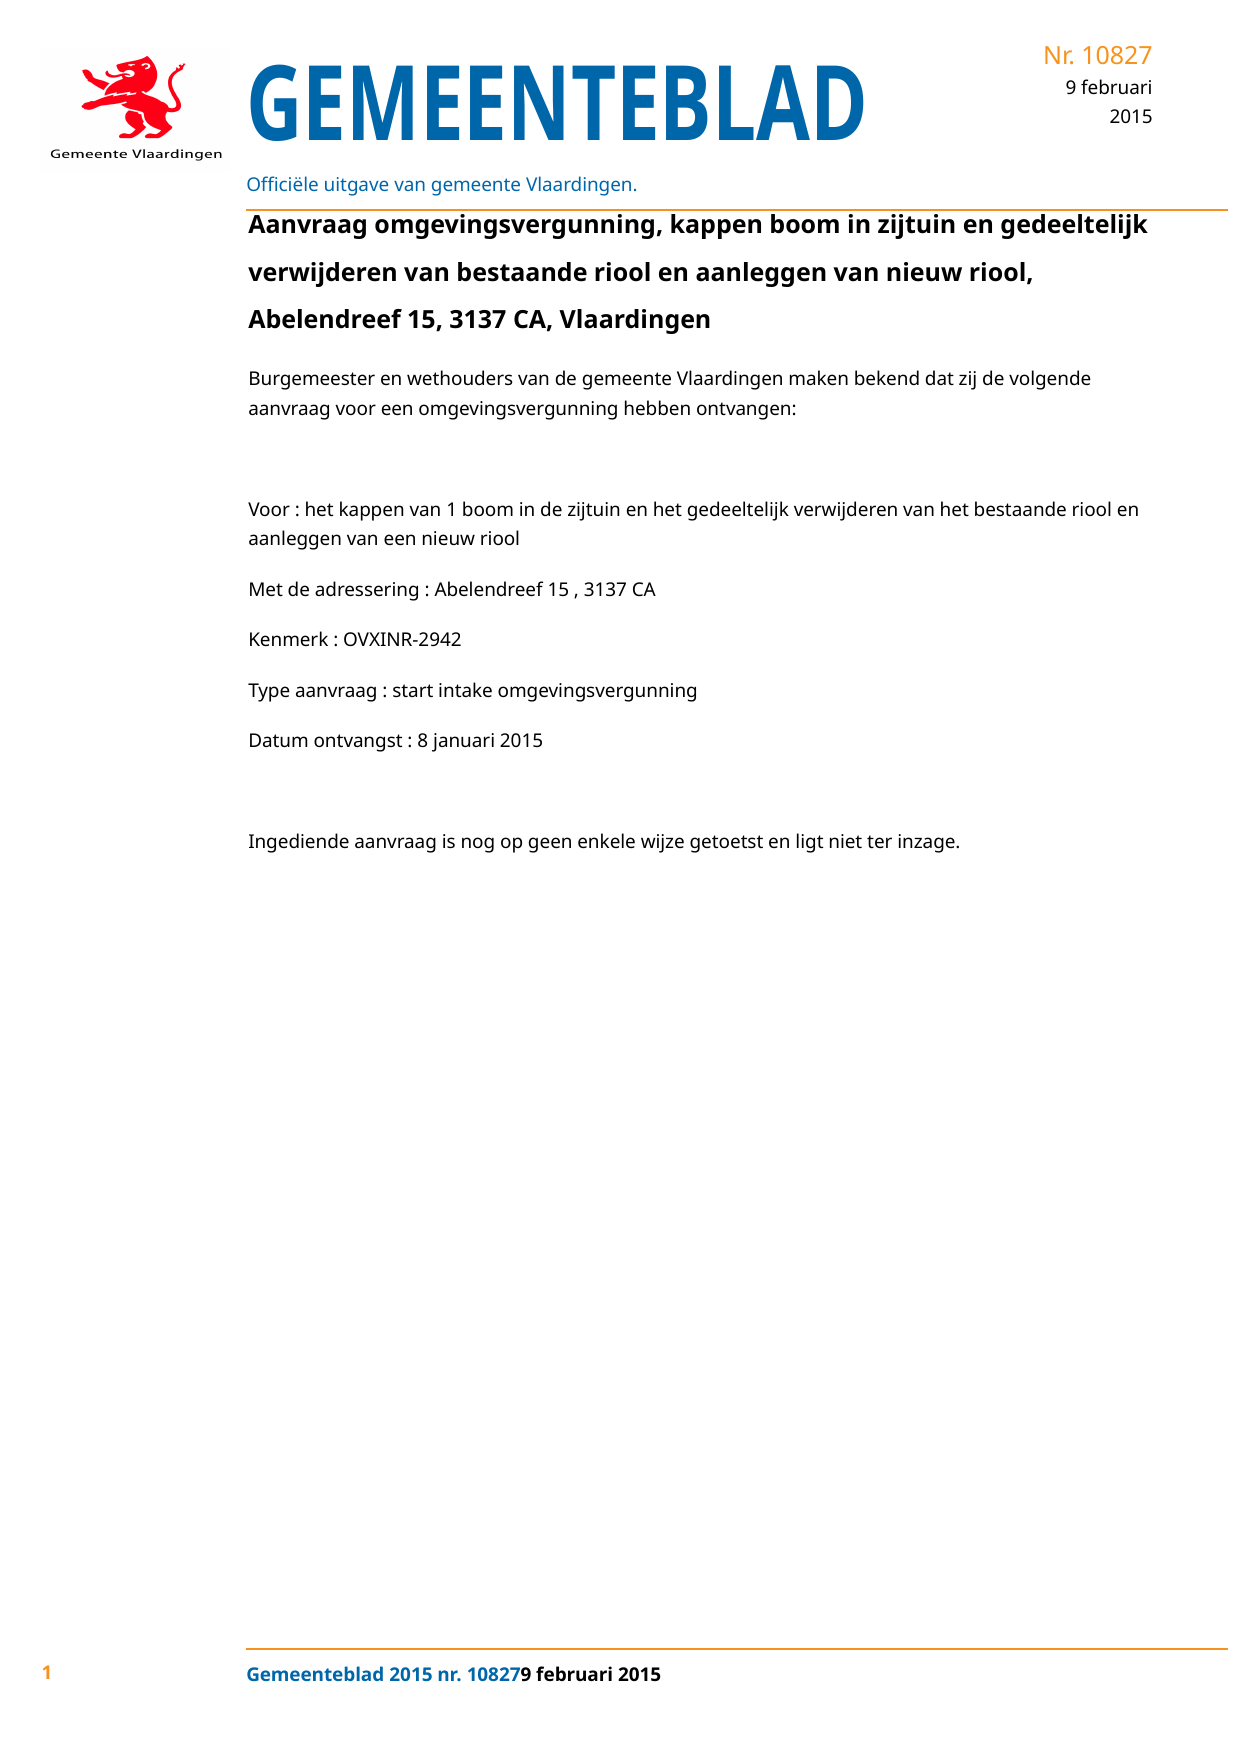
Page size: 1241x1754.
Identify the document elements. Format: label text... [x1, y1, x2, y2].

text Voor : het kappen van 1 boom in de zijtuin en het gedeeltelijk verwijderen van het bestaande riool en aanleggen van een nieuw riool [248, 496, 1152, 551]
text Burgemeester en wethouders van de gemeente Vlaardingen maken bekend dat zij de volgende aanvraag voor een omgevingsvergunning hebben ontvangen: [248, 366, 1152, 421]
text Kenmerk : OVXINR-2942 [248, 626, 1152, 652]
text Datum ontvangst : 8 januari 2015 [248, 727, 1152, 753]
text Type aanvraag : start intake omgevingsvergunning [248, 677, 1152, 702]
picture [41, 47, 231, 172]
text Ingediende aanvraag is nog op geen enkele wijze getoetst en ligt niet ter inzage. [248, 828, 1152, 854]
text Met de adressering : Abelendreef 15 , 3137 CA [248, 576, 1152, 602]
text Aanvraag omgevingsvergunning, kappen boom in zijtuin en gedeeltelijk verwijderen van bestaande riool en aanleggen van nieuw riool, Abelendreef 15, 3137 CA, Vlaardingen [248, 211, 1152, 336]
